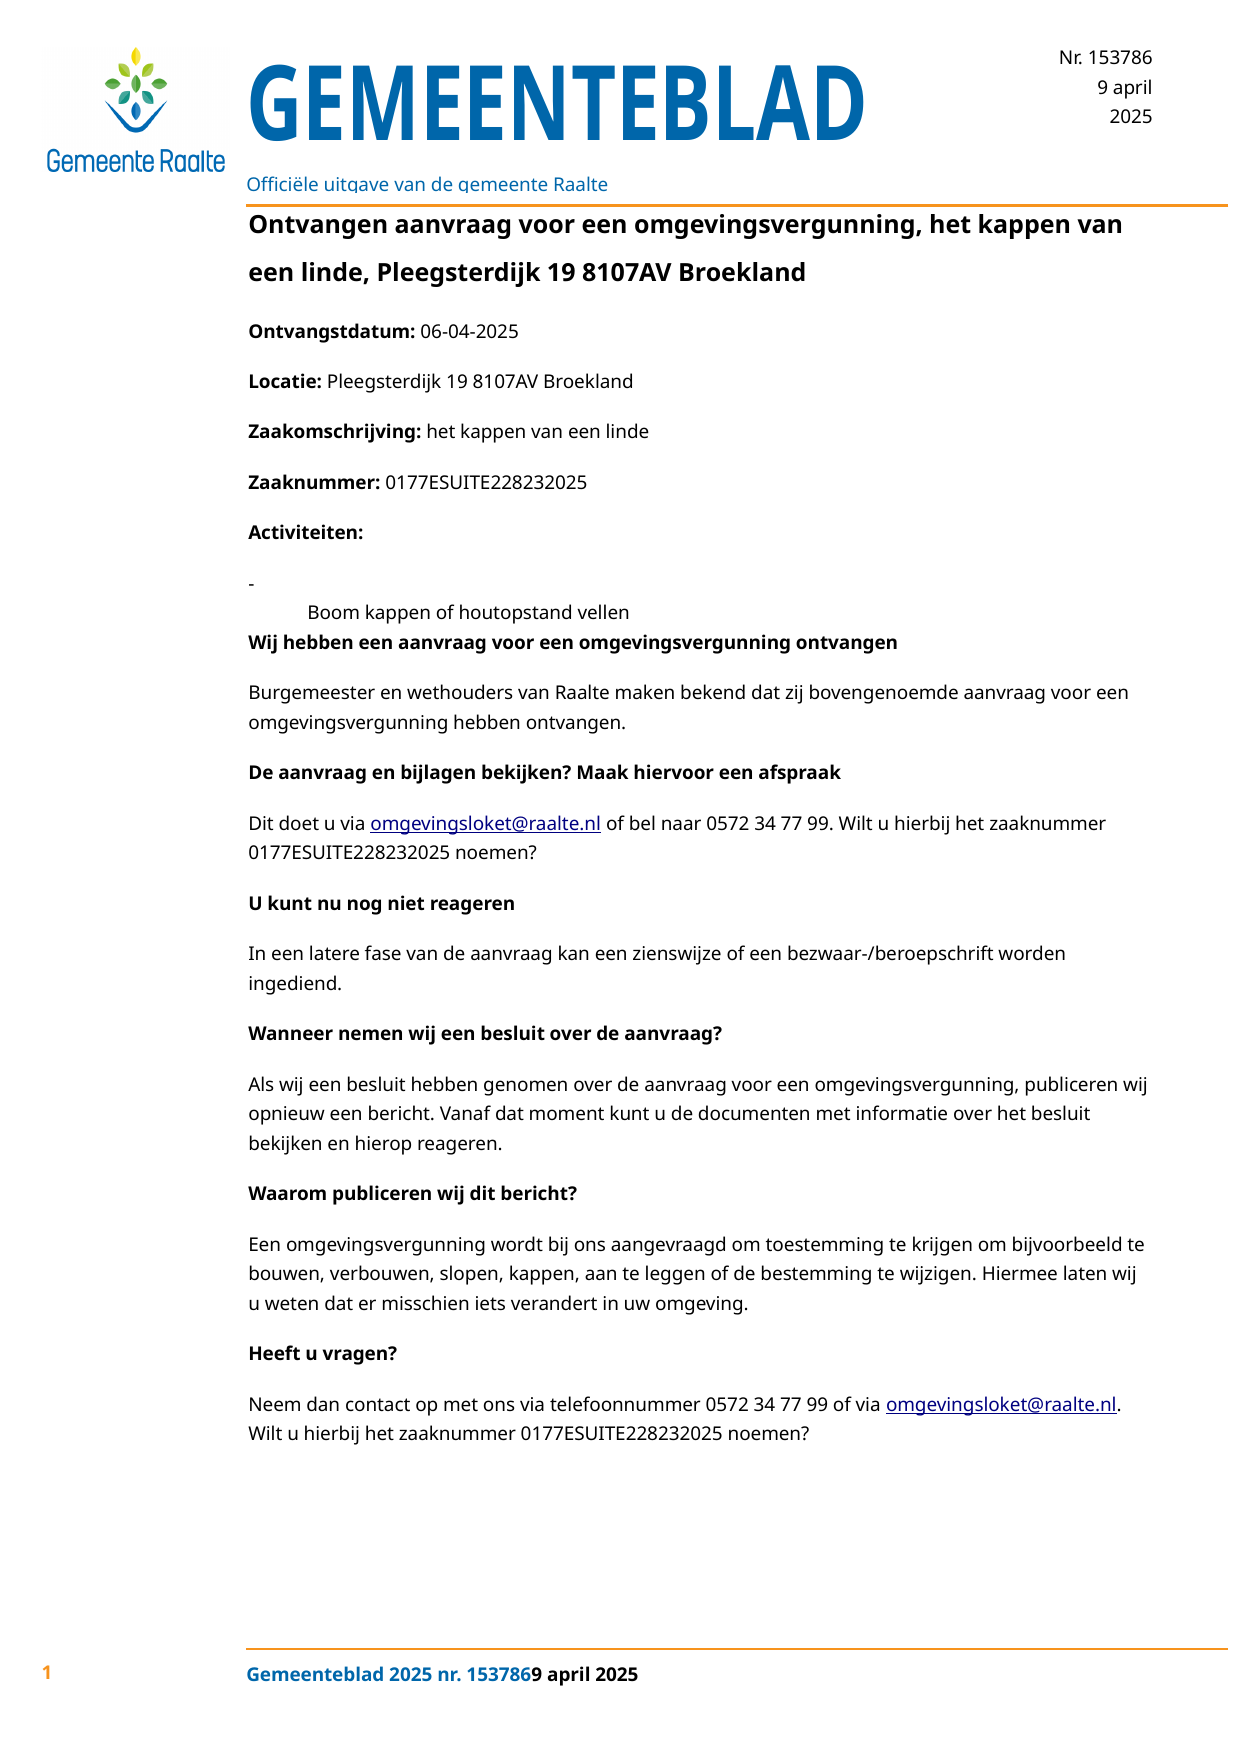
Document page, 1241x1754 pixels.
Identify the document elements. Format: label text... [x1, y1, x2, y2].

text U kunt nu nog niet reageren [248, 890, 1152, 916]
text De aanvraag en bijlagen bekijken? Maak hiervoor een afspraak [248, 759, 1152, 785]
text Een omgevingsvergunning wordt bij ons aangevraagd om toestemming te krijgen om bijvoorbeeld te bouwen, verbouwen, slopen, kappen, aan te leggen of de bestemming te wijzigen. Hiermee laten wij u weten dat er misschien iets verandert in uw omgeving. [248, 1231, 1152, 1316]
text In een latere fase van de aanvraag kan een zienswijze of een bezwaar-/beroepschrift worden ingediend. [248, 940, 1152, 996]
text Dit doet u via omgevingsloket@raalte.nl of bel naar 0572 34 77 99. Wilt u hierbij het zaaknummer 0177ESUITE228232025 noemen? [248, 810, 1152, 865]
text Neem dan contact op met ons via telefoonnummer 0572 34 77 99 of via omgevingsloket@raalte.nl. Wilt u hierbij het zaaknummer 0177ESUITE228232025 noemen? [248, 1391, 1152, 1446]
text Ontvangstdatum: 06-04-2025 [248, 318, 1152, 344]
text Heeft u vragen? [248, 1340, 1152, 1366]
list Boom kappen of houtopstand vellen [248, 599, 1152, 625]
text Wanneer nemen wij een besluit over de aanvraag? [248, 1020, 1152, 1046]
text Activiteiten: [248, 519, 1152, 545]
text Waarom publiceren wij dit bericht? [248, 1180, 1152, 1206]
text Ontvangen aanvraag voor een omgevingsvergunning, het kappen van een linde, Pleegsterdijk 19 8107AV Broekland [248, 207, 1152, 288]
text Burgemeester en wethouders van Raalte maken bekend dat zij bovengenoemde aanvraag voor een omgevingsvergunning hebben ontvangen. [248, 679, 1152, 735]
text Als wij een besluit hebben genomen over de aanvraag voor een omgevingsvergunning, publiceren wij opnieuw een bericht. Vanaf dat moment kunt u de documenten met informatie over het besluit bekijken en hierop reageren. [248, 1071, 1152, 1156]
text Zaakomschrijving: het kappen van een linde [248, 419, 1152, 444]
picture [41, 47, 231, 172]
text Locatie: Pleegsterdijk 19 8107AV Broekland [248, 368, 1152, 394]
text Wij hebben een aanvraag voor een omgevingsvergunning ontvangen [248, 629, 1152, 655]
text Zaaknummer: 0177ESUITE228232025 [248, 469, 1152, 495]
